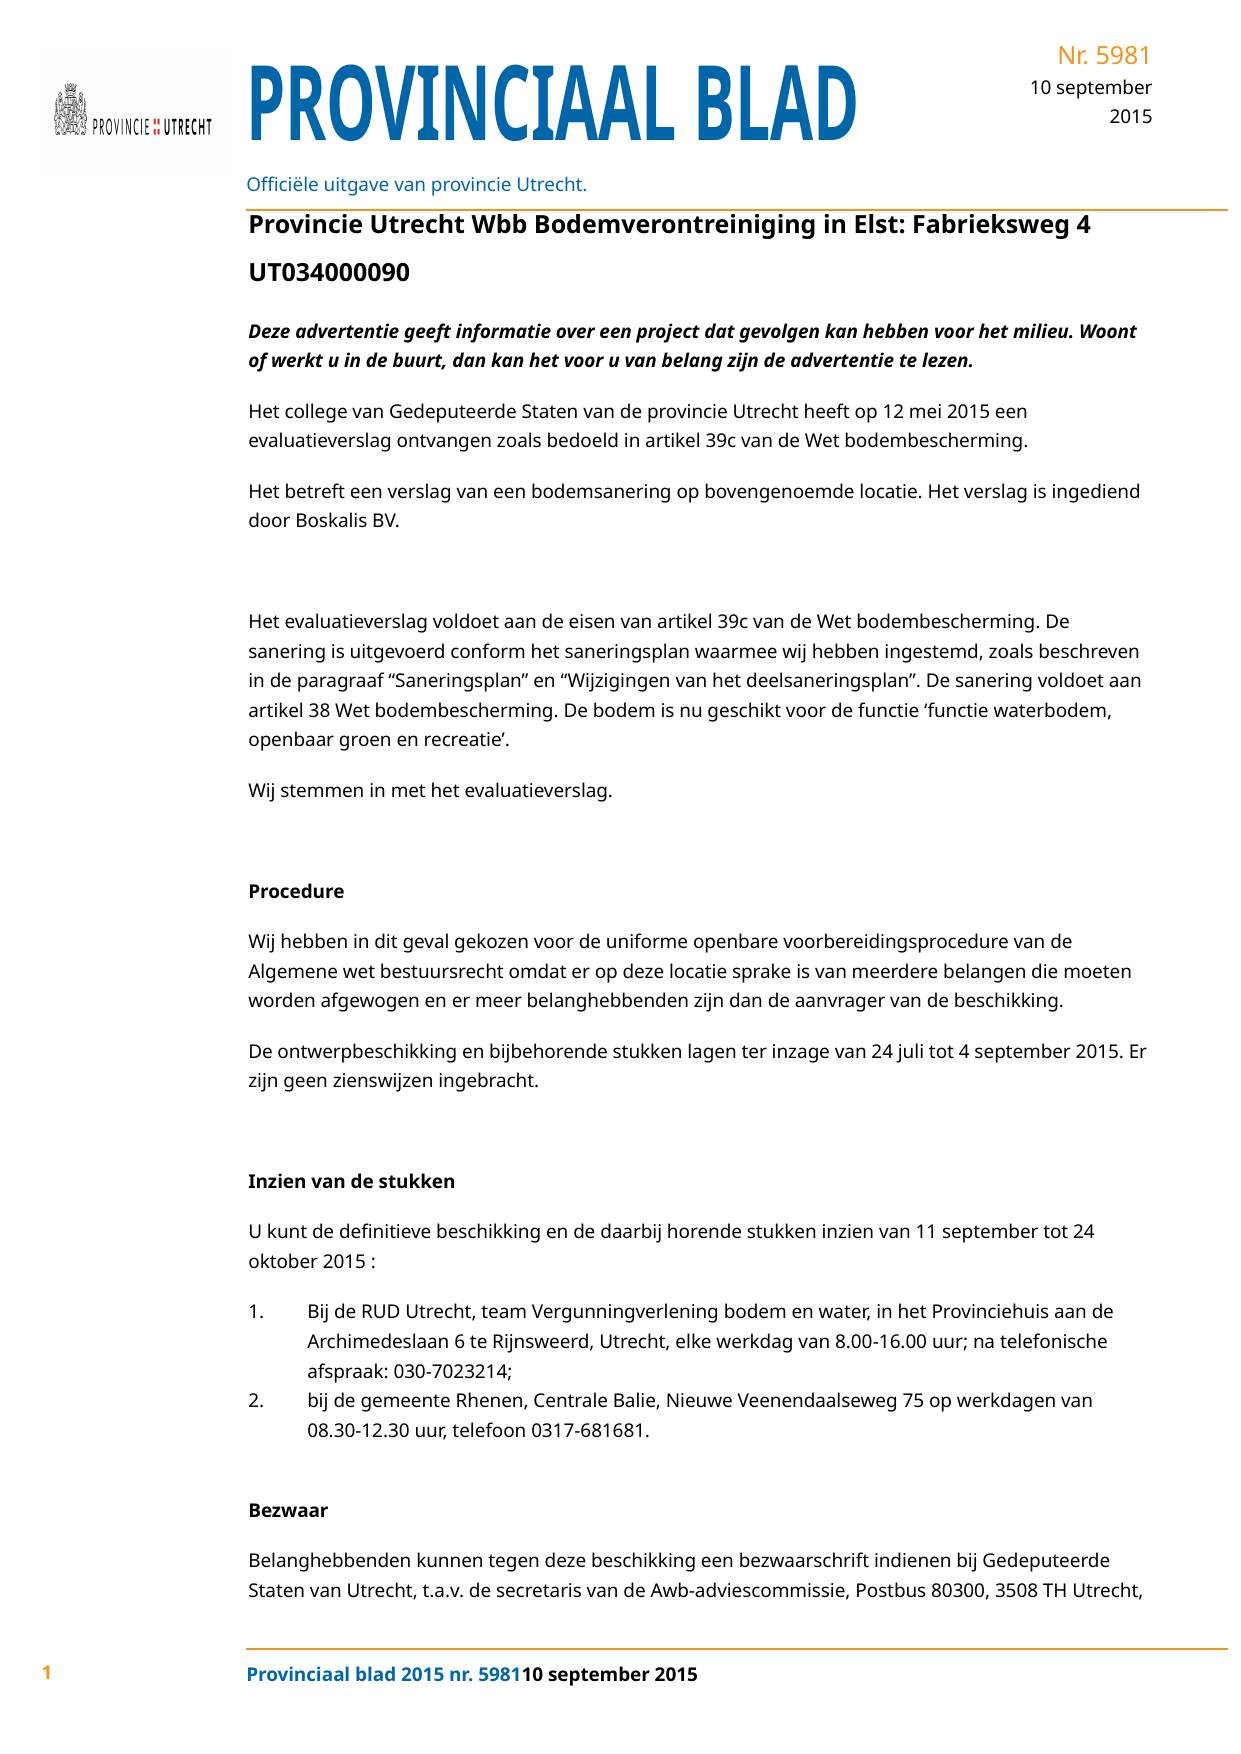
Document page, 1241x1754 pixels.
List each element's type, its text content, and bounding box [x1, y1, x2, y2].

picture [41, 47, 231, 172]
text Deze advertentie geeft informatie over een project dat gevolgen kan hebben voor het milieu. Woont of werkt u in de buurt, dan kan het voor u van belang zijn de advertentie te lezen. [248, 318, 1152, 373]
text Procedure [248, 878, 1152, 904]
list bij de gemeente Rhenen, Centrale Balie, Nieuwe Veenendaalseweg 75 op werkdagen van 08.30-12.30 uur, telefoon 0317-681681. [248, 1387, 1152, 1443]
text Belanghebbenden kunnen tegen deze beschikking een bezwaarschrift indienen bij Gedeputeerde Staten van Utrecht, t.a.v. de secretaris van de Awb-adviescommissie, Postbus 80300, 3508 TH Utrecht, [248, 1547, 1152, 1603]
text Het betreft een verslag van een bodemsanering op bovengenoemde locatie. Het verslag is ingediend door Boskalis BV. [248, 478, 1152, 533]
text De ontwerpbeschikking en bijbehorende stukken lagen ter inzage van 24 juli tot 4 september 2015. Er zijn geen zienswijzen ingebracht. [248, 1038, 1152, 1093]
text U kunt de definitieve beschikking en de daarbij horende stukken inzien van 11 september tot 24 oktober 2015 : [248, 1219, 1152, 1274]
text Het college van Gedeputeerde Staten van de provincie Utrecht heeft op 12 mei 2015 een evaluatieverslag ontvangen zoals bedoeld in artikel 39c van de Wet bodembescherming. [248, 398, 1152, 453]
list Bij de RUD Utrecht, team Vergunningverlening bodem en water, in het Provinciehuis aan de Archimedeslaan 6 te Rijnsweerd, Utrecht, elke werkdag van 8.00‑16.00 uur; na telefonische afspraak: 030-7023214; [248, 1299, 1152, 1384]
text Bezwaar [248, 1497, 1152, 1523]
text Het evaluatieverslag voldoet aan de eisen van artikel 39c van de Wet bodembescherming. De sanering is uitgevoerd conform het saneringsplan waarmee wij hebben ingestemd, zoals beschreven in de paragraaf “Saneringsplan” en “Wijzigingen van het deelsaneringsplan”. De sanering voldoet aan artikel 38 Wet bodembescherming. De bodem is nu geschikt voor de functie ‘functie waterbodem, openbaar groen en recreatie’. [248, 608, 1152, 752]
text Provincie Utrecht Wbb Bodemverontreiniging in Elst: Fabrieksweg 4 UT034000090 [248, 211, 1152, 288]
text Wij hebben in dit geval gekozen voor de uniforme openbare voorbereidingsprocedure van de Algemene wet bestuursrecht omdat er op deze locatie sprake is van meerdere belangen die moeten worden afgewogen en er meer belanghebbenden zijn dan de aanvrager van de beschikking. [248, 928, 1152, 1013]
text Wij stemmen in met het evaluatieverslag. [248, 777, 1152, 803]
text Inzien van de stukken [248, 1168, 1152, 1194]
